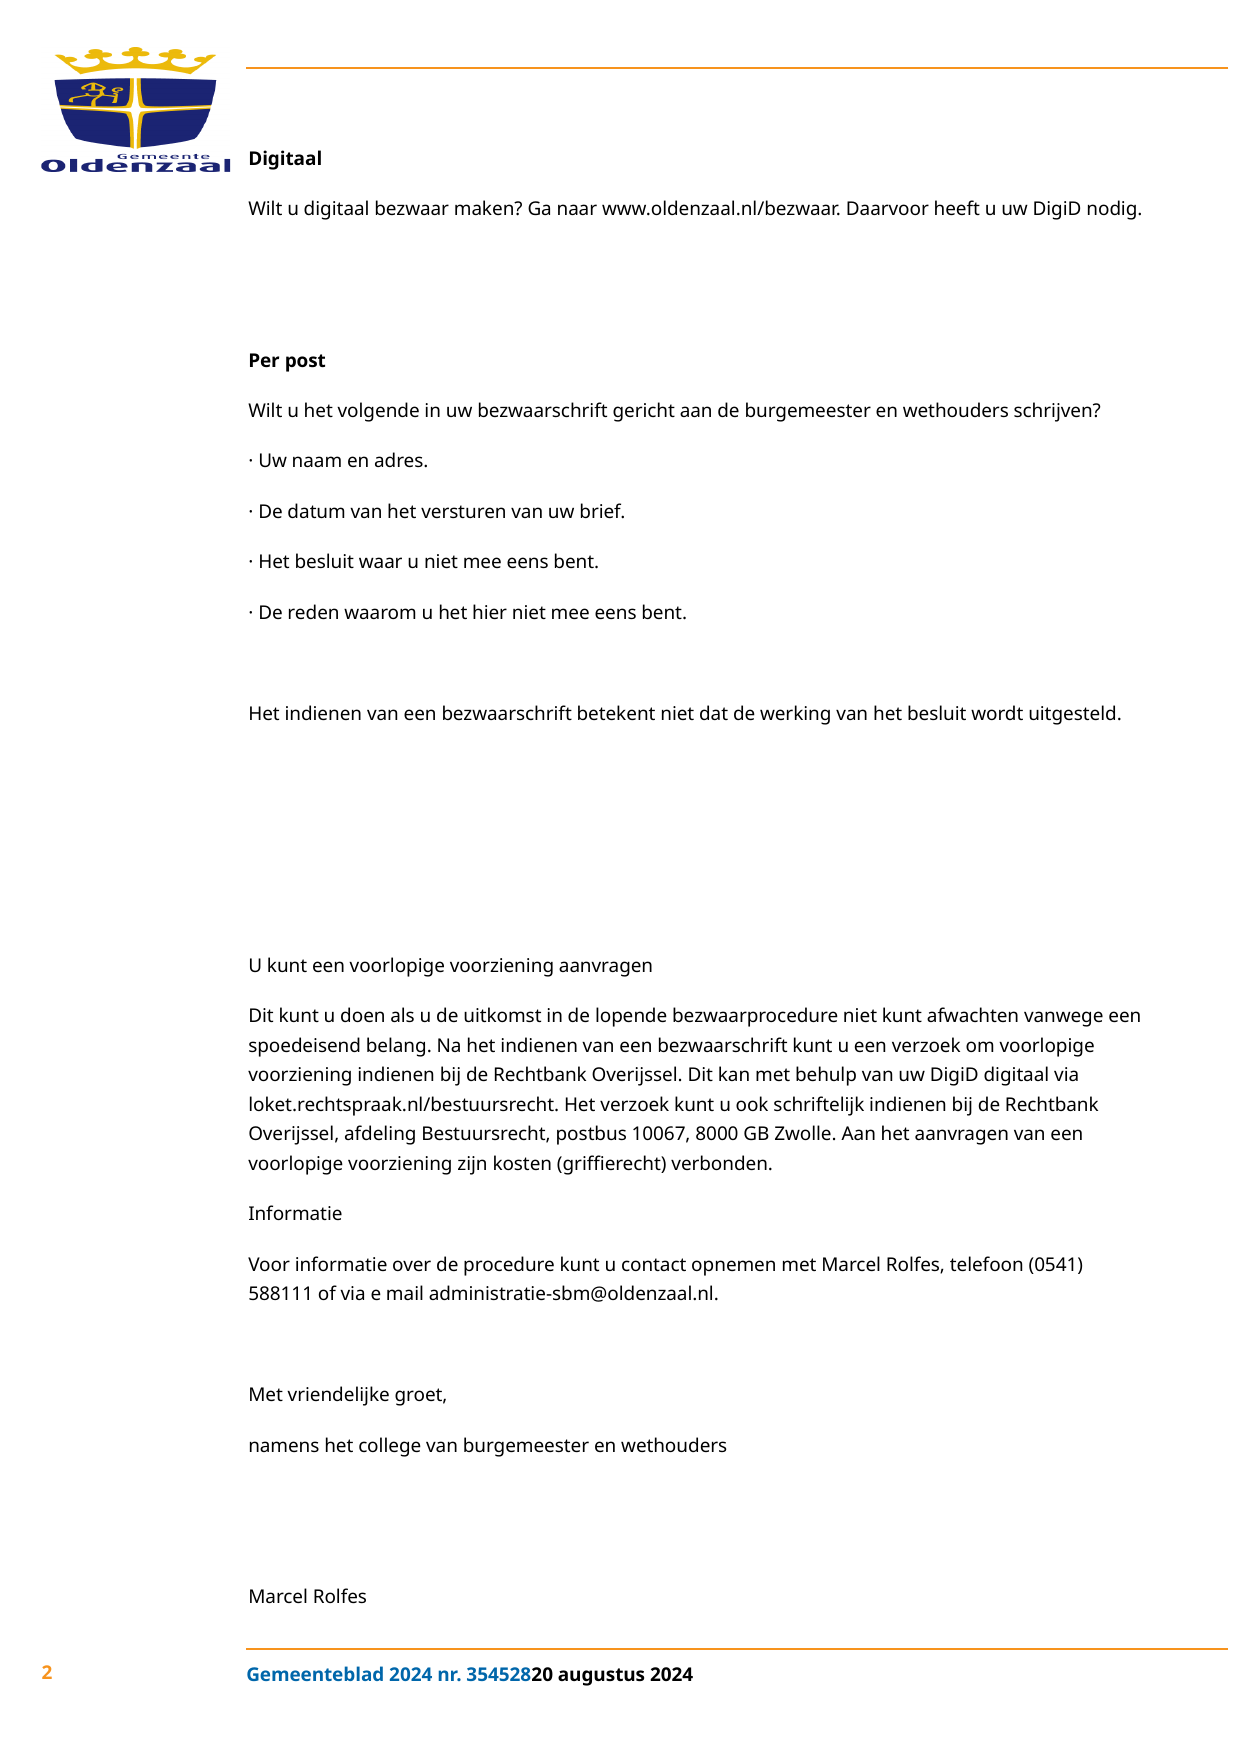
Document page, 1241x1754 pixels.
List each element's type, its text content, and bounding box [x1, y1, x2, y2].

text Het indienen van een bezwaarschrift betekent niet dat de werking van het besluit wordt uitgesteld. [248, 700, 1152, 726]
text Dit kunt u doen als u de uitkomst in de lopende bezwaarprocedure niet kunt afwachten vanwege een spoedeisend belang. Na het indienen van een bezwaarschrift kunt u een verzoek om voorlopige voorziening indienen bij de Rechtbank Overijssel. Dit kan met behulp van uw DigiD digitaal via loket.rechtspraak.nl/bestuursrecht. Het verzoek kunt u ook schriftelijk indienen bij de Rechtbank Overijssel, afdeling Bestuursrecht, postbus 10067, 8000 GB Zwolle. Aan het aanvragen van een voorlopige voorziening zijn kosten (griffierecht) verbonden. [248, 1002, 1152, 1176]
text · Het besluit waar u niet mee eens bent. [248, 548, 1152, 574]
text · De reden waarom u het hier niet mee eens bent. [248, 599, 1152, 625]
text · Uw naam en adres. [248, 448, 1152, 473]
picture [41, 47, 231, 172]
text Voor informatie over de procedure kunt u contact opnemen met Marcel Rolfes, telefoon (0541) 588111 of via e mail administratie-sbm@oldenzaal.nl. [248, 1251, 1152, 1306]
text Wilt u digitaal bezwaar maken? Ga naar www.oldenzaal.nl/bezwaar. Daarvoor heeft u uw DigiD nodig. [248, 196, 1152, 221]
text Wilt u het volgende in uw bezwaarschrift gericht aan de burgemeester en wethouders schrijven? [248, 397, 1152, 423]
text Marcel Rolfes [248, 1583, 1152, 1609]
text Digitaal [248, 145, 1152, 171]
text U kunt een voorlopige voorziening aanvragen [248, 952, 1152, 978]
text Per post [248, 347, 1152, 373]
text namens het college van burgemeester en wethouders [248, 1432, 1152, 1458]
text Informatie [248, 1201, 1152, 1226]
text · De datum van het versturen van uw brief. [248, 498, 1152, 524]
text Met vriendelijke groet, [248, 1381, 1152, 1407]
